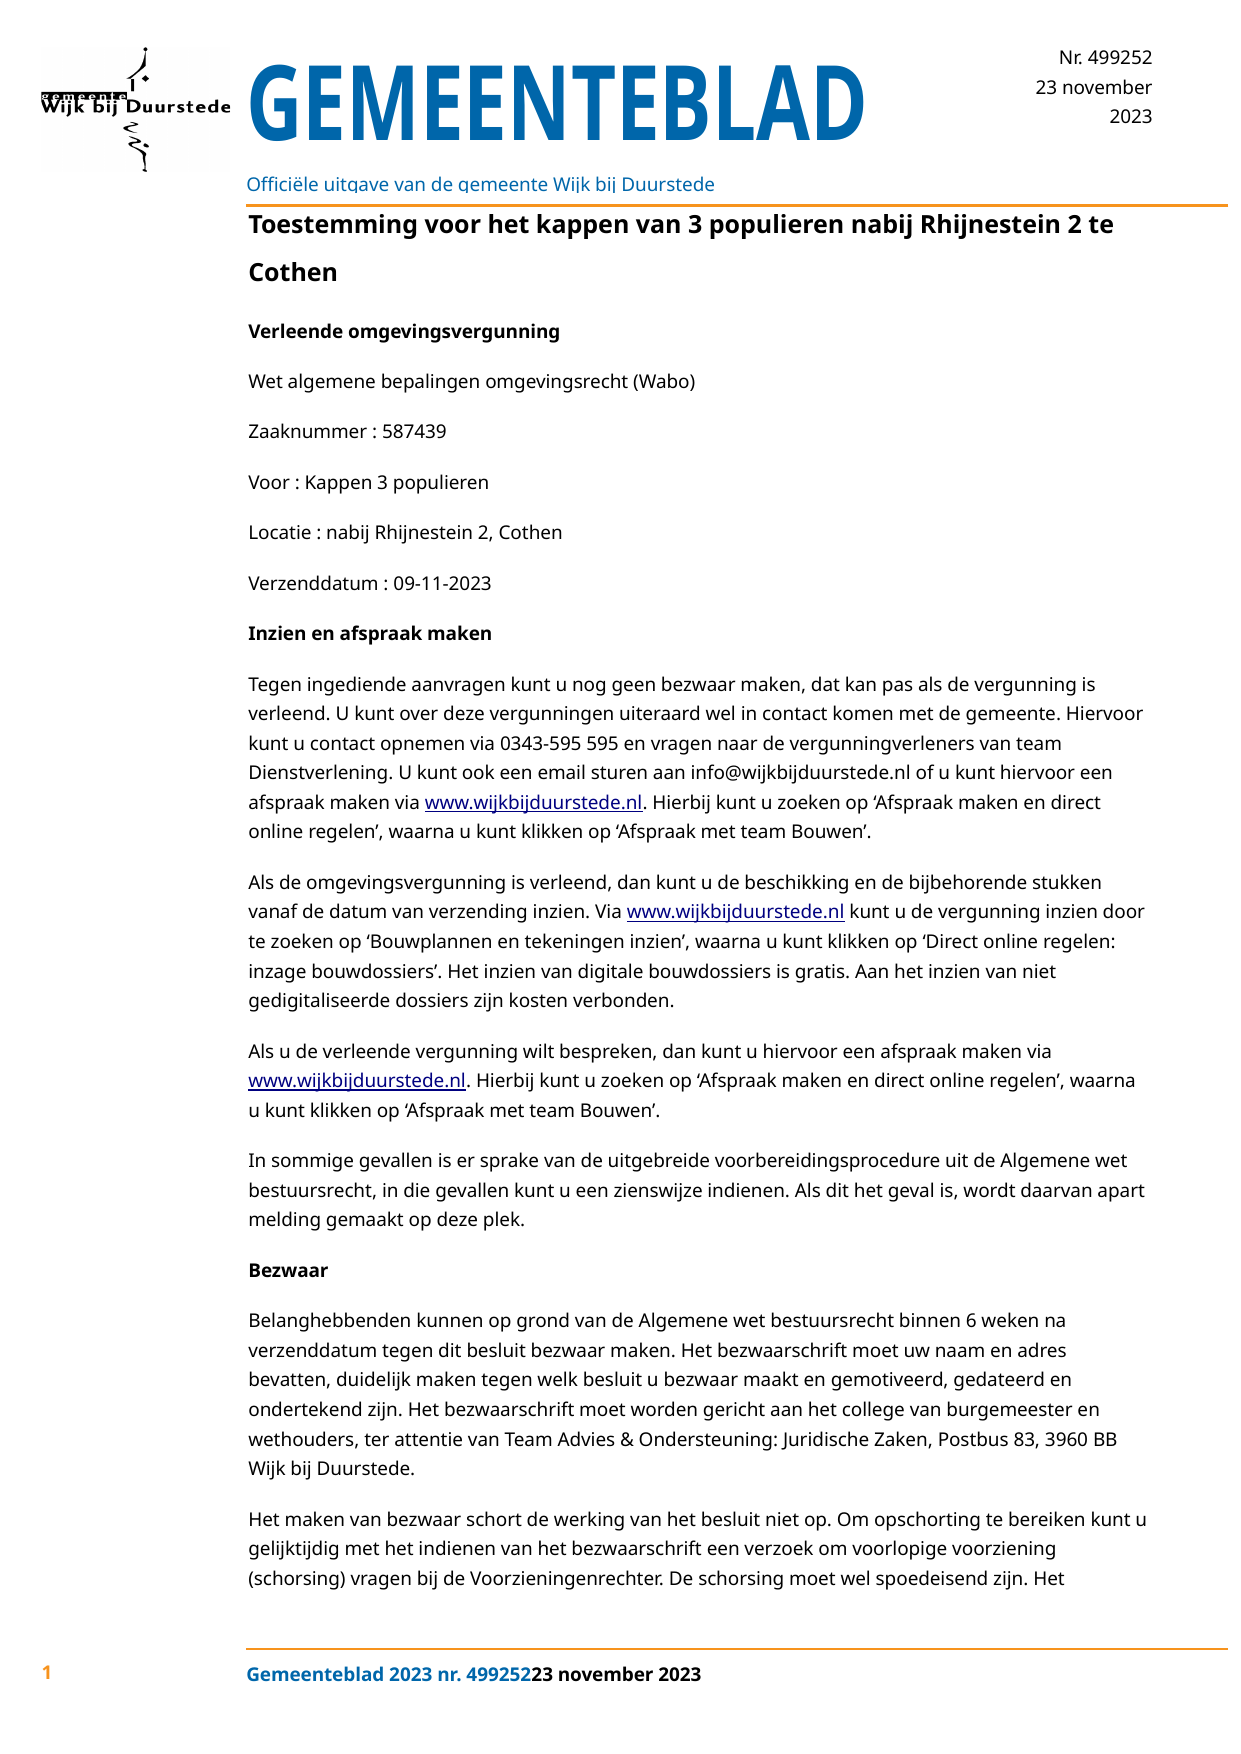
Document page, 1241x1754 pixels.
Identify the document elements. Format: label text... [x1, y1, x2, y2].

text Bezwaar [248, 1257, 1152, 1283]
text Als u de verleende vergunning wilt bespreken, dan kunt u hiervoor een afspraak maken via www.wijkbijduurstede.nl. Hierbij kunt u zoeken op ‘Afspraak maken en direct online regelen’, waarna u kunt klikken op ‘Afspraak met team Bouwen’. [248, 1038, 1152, 1123]
text Wet algemene bepalingen omgevingsrecht (Wabo) [248, 368, 1152, 394]
picture [41, 47, 231, 172]
text Het maken van bezwaar schort de werking van het besluit niet op. Om opschorting te bereiken kunt u gelijktijdig met het indienen van het bezwaarschrift een verzoek om voorlopige voorziening (schorsing) vragen bij de Voorzieningenrechter. De schorsing moet wel spoedeisend zijn. Het [248, 1506, 1152, 1591]
text Inzien en afspraak maken [248, 620, 1152, 646]
text Voor : Kappen 3 populieren [248, 469, 1152, 495]
text Verzenddatum : 09-11-2023 [248, 570, 1152, 596]
text Verleende omgevingsvergunning [248, 318, 1152, 344]
text Als de omgevingsvergunning is verleend, dan kunt u de beschikking en de bijbehorende stukken vanaf de datum van verzending inzien. Via www.wijkbijduurstede.nl kunt u de vergunning inzien door te zoeken op ‘Bouwplannen en tekeningen inzien’, waarna u kunt klikken op ‘Direct online regelen: inzage bouwdossiers’. Het inzien van digitale bouwdossiers is gratis. Aan het inzien van niet gedigitaliseerde dossiers zijn kosten verbonden. [248, 869, 1152, 1013]
text Belanghebbenden kunnen op grond van de Algemene wet bestuursrecht binnen 6 weken na verzenddatum tegen dit besluit bezwaar maken. Het bezwaarschrift moet uw naam en adres bevatten, duidelijk maken tegen welk besluit u bezwaar maakt en gemotiveerd, gedateerd en ondertekend zijn. Het bezwaarschrift moet worden gericht aan het college van burgemeester en wethouders, ter attentie van Team Advies & Ondersteuning: Juridische Zaken, Postbus 83, 3960 BB Wijk bij Duurstede. [248, 1307, 1152, 1481]
text In sommige gevallen is er sprake van de uitgebreide voorbereidingsprocedure uit de Algemene wet bestuursrecht, in die gevallen kunt u een zienswijze indienen. Als dit het geval is, wordt daarvan apart melding gemaakt op deze plek. [248, 1147, 1152, 1232]
text Zaaknummer : 587439 [248, 419, 1152, 444]
text Toestemming voor het kappen van 3 populieren nabij Rhijnestein 2 te Cothen [248, 207, 1152, 288]
text Locatie : nabij Rhijnestein 2, Cothen [248, 519, 1152, 545]
text Tegen ingediende aanvragen kunt u nog geen bezwaar maken, dat kan pas als de vergunning is verleend. U kunt over deze vergunningen uiteraard wel in contact komen met de gemeente. Hiervoor kunt u contact opnemen via 0343-595 595 en vragen naar de vergunningverleners van team Dienstverlening. U kunt ook een email sturen aan info@wijkbijduurstede.nl of u kunt hiervoor een afspraak maken via www.wijkbijduurstede.nl. Hierbij kunt u zoeken op ‘Afspraak maken en direct online regelen’, waarna u kunt klikken op ‘Afspraak met team Bouwen’. [248, 671, 1152, 844]
